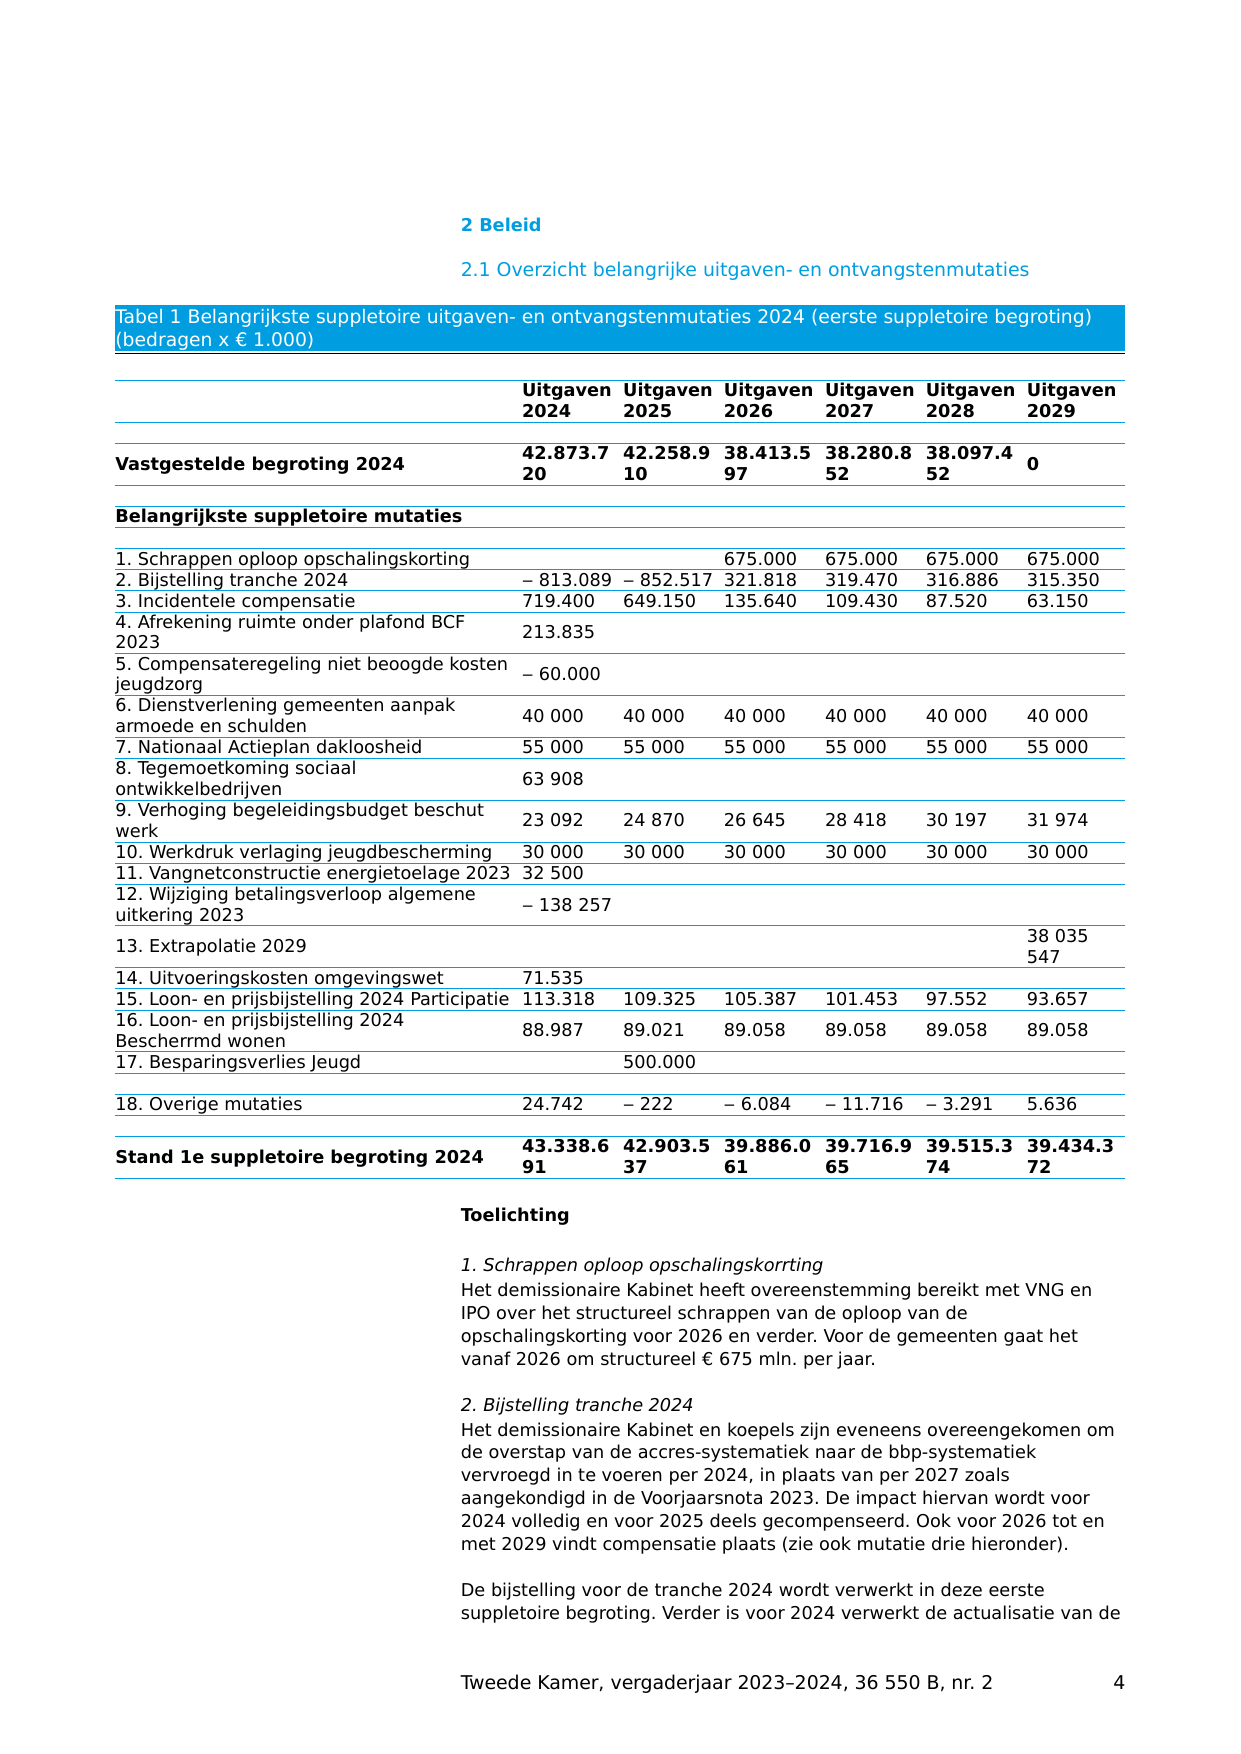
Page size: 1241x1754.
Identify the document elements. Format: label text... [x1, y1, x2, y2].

table_cell 89.058 [822, 1011, 923, 1051]
table_cell [1024, 654, 1125, 695]
table_cell 39.434.372 [1024, 1137, 1125, 1178]
table_cell [721, 1052, 822, 1072]
table_cell Vastgestelde begroting 2024 [115, 444, 519, 484]
table_cell [519, 528, 620, 548]
table_cell [620, 354, 721, 380]
table_cell 40 000 [620, 696, 721, 737]
table_cell 24 870 [620, 801, 721, 841]
table_cell Uitgaven 2024 [519, 381, 620, 422]
table_cell ‒ 813.089 [519, 570, 620, 590]
table_cell 675.000 [1024, 549, 1125, 569]
table_cell [115, 528, 519, 548]
table_cell ‒ 11.716 [822, 1095, 923, 1115]
table_cell 30 000 [620, 843, 721, 862]
table_cell [822, 1116, 923, 1136]
table_cell [822, 1074, 923, 1093]
table_cell [721, 654, 822, 695]
table_cell [822, 354, 923, 380]
table_cell 14. Uitvoeringskosten omgevingswet [115, 968, 519, 988]
table_cell 1. Schrappen oploop opschalingskorting [115, 549, 519, 569]
table_cell 321.818 [721, 570, 822, 590]
table_cell [721, 864, 822, 884]
table_cell [923, 1074, 1024, 1093]
table_cell [721, 759, 822, 799]
table_cell [1024, 486, 1125, 506]
table_cell 43.338.691 [519, 1137, 620, 1178]
table_cell [620, 968, 721, 988]
table_cell 42.903.537 [620, 1137, 721, 1178]
table_cell 30 000 [519, 843, 620, 862]
table_cell [923, 423, 1024, 443]
table_cell 315.350 [1024, 570, 1125, 590]
table_cell [519, 423, 620, 443]
table_cell Uitgaven 2027 [822, 381, 923, 422]
table_cell [519, 354, 620, 380]
table_cell [923, 885, 1024, 925]
table_cell 26 645 [721, 801, 822, 841]
table_cell [519, 1116, 620, 1136]
table_cell 97.552 [923, 989, 1024, 1009]
table_cell [1024, 1116, 1125, 1136]
table_cell [1024, 354, 1125, 380]
table_cell 30 197 [923, 801, 1024, 841]
table_cell 105.387 [721, 989, 822, 1009]
table_cell 319.470 [822, 570, 923, 590]
table_cell [822, 613, 923, 653]
table_cell [519, 926, 620, 967]
table_cell [822, 968, 923, 988]
table_cell 213.835 [519, 613, 620, 653]
table_cell [822, 654, 923, 695]
table_cell [1024, 864, 1125, 884]
table_cell [822, 759, 923, 799]
table_cell [1024, 1074, 1125, 1093]
table_cell 89.058 [721, 1011, 822, 1051]
table_cell 5. Compensateregeling niet beoogde kosten jeugdzorg [115, 654, 519, 695]
table_cell [822, 864, 923, 884]
table_cell 55 000 [620, 738, 721, 758]
table_cell 30 000 [822, 843, 923, 862]
table_cell 7. Nationaal Actieplan dakloosheid [115, 738, 519, 758]
table_cell 38 035 547 [1024, 926, 1125, 967]
table_cell 135.640 [721, 591, 822, 611]
table_cell [923, 864, 1024, 884]
table_cell 113.318 [519, 989, 620, 1009]
table_cell [519, 1052, 620, 1072]
table_cell [115, 1074, 519, 1093]
table_cell [1024, 1052, 1125, 1072]
table_cell [1024, 759, 1125, 799]
table_cell 12. Wijziging betalingsverloop algemene uitkering 2023 [115, 885, 519, 925]
table_cell [822, 926, 923, 967]
table_cell 40 000 [822, 696, 923, 737]
table_cell 675.000 [923, 549, 1024, 569]
table_cell 42.258.910 [620, 444, 721, 484]
table_cell [620, 528, 721, 548]
text Het demissionaire Kabinet heeft overeenstemming bereikt met VNG en IPO over het structureel schrappen van de oploop van de opschalingskorting voor 2026 en verder. Voor de gemeenten gaat het vanaf 2026 om structureel € 675 mln. per jaar. [461, 1278, 1125, 1370]
table_cell [620, 1074, 721, 1093]
table_cell 719.400 [519, 591, 620, 611]
table_cell 16. Loon- en prijsbijstelling 2024 Bescherrmd wonen [115, 1011, 519, 1051]
table_cell [1024, 423, 1125, 443]
table_cell 15. Loon- en prijsbijstelling 2024 Participatie [115, 989, 519, 1009]
table_cell [923, 486, 1024, 506]
table_cell 6. Dienstverlening gemeenten aanpak armoede en schulden [115, 696, 519, 737]
table_cell [923, 1116, 1024, 1136]
table_cell 675.000 [721, 549, 822, 569]
table_cell [519, 507, 620, 527]
table_cell [721, 885, 822, 925]
table_cell 17. Besparingsverlies Jeugd [115, 1052, 519, 1072]
table_cell 38.280.852 [822, 444, 923, 484]
table_cell [721, 1116, 822, 1136]
table_cell [923, 654, 1024, 695]
table_cell [721, 926, 822, 967]
table_cell [721, 613, 822, 653]
table_cell 30 000 [721, 843, 822, 862]
table_cell 28 418 [822, 801, 923, 841]
table_cell 55 000 [923, 738, 1024, 758]
table_cell [822, 423, 923, 443]
table_cell [822, 1052, 923, 1072]
table_cell 55 000 [1024, 738, 1125, 758]
table_cell 2. Bijstelling tranche 2024 [115, 570, 519, 590]
table_cell [115, 381, 519, 422]
table_cell [721, 423, 822, 443]
table_cell 8. Tegemoetkoming sociaal ontwikkelbedrijven [115, 759, 519, 799]
table_cell 13. Extrapolatie 2029 [115, 926, 519, 967]
text 2. Bijstelling tranche 2024 [461, 1393, 1125, 1416]
table_cell 10. Werkdruk verlaging jeugdbescherming [115, 843, 519, 862]
table_cell 3. Incidentele compensatie [115, 591, 519, 611]
table_cell 109.325 [620, 989, 721, 1009]
table_cell 39.515.374 [923, 1137, 1024, 1178]
table_cell [620, 613, 721, 653]
table_cell ‒ 138 257 [519, 885, 620, 925]
table_cell [115, 423, 519, 443]
table_cell [620, 926, 721, 967]
table_cell 38.413.597 [721, 444, 822, 484]
table_cell [1024, 885, 1125, 925]
table_cell 500.000 [620, 1052, 721, 1072]
table_cell [923, 507, 1024, 527]
table_cell 42.873.720 [519, 444, 620, 484]
table_cell 649.150 [620, 591, 721, 611]
table_cell [923, 354, 1024, 380]
table_cell Stand 1e suppletoire begroting 2024 [115, 1137, 519, 1178]
table_cell 30 000 [923, 843, 1024, 862]
text Toelichting [461, 1203, 1125, 1226]
table_cell Uitgaven 2028 [923, 381, 1024, 422]
table_cell 89.058 [1024, 1011, 1125, 1051]
table_cell [923, 968, 1024, 988]
table_cell [620, 1116, 721, 1136]
table_cell Belangrijkste suppletoire mutaties [115, 507, 519, 527]
table_cell [923, 759, 1024, 799]
table_cell 89.058 [923, 1011, 1024, 1051]
table_cell 71.535 [519, 968, 620, 988]
table_cell 87.520 [923, 591, 1024, 611]
table_cell [721, 354, 822, 380]
table_cell [822, 885, 923, 925]
text Het demissionaire Kabinet en koepels zijn eveneens overeengekomen om de overstap van de accres-systematiek naar de bbp-systematiek vervroegd in te voeren per 2024, in plaats van per 2027 zoals aangekondigd in de Voorjaarsnota 2023. De impact hiervan wordt voor 2024 volledig en voor 2025 deels gecompenseerd. Ook voor 2026 tot en met 2029 vindt compensatie plaats (zie ook mutatie drie hieronder). [461, 1418, 1125, 1555]
table_cell [822, 528, 923, 548]
table_cell 93.657 [1024, 989, 1125, 1009]
table_cell ‒ 3.291 [923, 1095, 1024, 1115]
table_cell 40 000 [923, 696, 1024, 737]
table_cell 0 [1024, 444, 1125, 484]
table_cell 39.716.965 [822, 1137, 923, 1178]
table_cell [822, 486, 923, 506]
table_cell [1024, 528, 1125, 548]
table_cell [620, 549, 721, 569]
table_cell 63.150 [1024, 591, 1125, 611]
table_cell 101.453 [822, 989, 923, 1009]
table_cell ‒ 222 [620, 1095, 721, 1115]
table_cell [1024, 968, 1125, 988]
text De bijstelling voor de tranche 2024 wordt verwerkt in deze eerste suppletoire begroting. Verder is voor 2024 verwerkt de actualisatie van de [461, 1578, 1125, 1624]
table_cell 18. Overige mutaties [115, 1095, 519, 1115]
table_cell 39.886.061 [721, 1137, 822, 1178]
table_cell ‒ 852.517 [620, 570, 721, 590]
table_cell [923, 926, 1024, 967]
title 2.1 Overzicht belangrijke uitgaven- en ontvangstenmutaties [461, 259, 1125, 281]
table_cell Uitgaven 2025 [620, 381, 721, 422]
table_cell [620, 885, 721, 925]
table_cell 55 000 [721, 738, 822, 758]
table_cell 675.000 [822, 549, 923, 569]
table_cell [519, 486, 620, 506]
table_cell 11. Vangnetconstructie energietoelage 2023 [115, 864, 519, 884]
table_cell 31 974 [1024, 801, 1125, 841]
table_cell 109.430 [822, 591, 923, 611]
table_cell [923, 613, 1024, 653]
table_cell 40 000 [1024, 696, 1125, 737]
table_cell [923, 1052, 1024, 1072]
table_cell [620, 486, 721, 506]
table_cell [1024, 613, 1125, 653]
table_cell ‒ 60.000 [519, 654, 620, 695]
table_cell Uitgaven 2029 [1024, 381, 1125, 422]
table_cell 40 000 [519, 696, 620, 737]
table_cell [1024, 507, 1125, 527]
table_cell [620, 423, 721, 443]
table_cell 63 908 [519, 759, 620, 799]
table_cell 316.886 [923, 570, 1024, 590]
table_cell [620, 507, 721, 527]
table_cell [115, 1116, 519, 1136]
table_cell 9. Verhoging begeleidingsbudget beschut werk [115, 801, 519, 841]
table_cell 89.021 [620, 1011, 721, 1051]
table_cell [519, 1074, 620, 1093]
table_cell [620, 864, 721, 884]
table_cell [721, 507, 822, 527]
table_cell 23 092 [519, 801, 620, 841]
table_cell 5.636 [1024, 1095, 1125, 1115]
table_cell 55 000 [822, 738, 923, 758]
table_cell 30 000 [1024, 843, 1125, 862]
table_cell [519, 549, 620, 569]
table_cell ‒ 6.084 [721, 1095, 822, 1115]
table_cell [721, 1074, 822, 1093]
table_cell 24.742 [519, 1095, 620, 1115]
table_cell [115, 486, 519, 506]
title 2 Beleid [461, 213, 1125, 236]
table_cell [923, 528, 1024, 548]
table_cell [620, 654, 721, 695]
table_cell [115, 354, 519, 380]
table_cell [620, 759, 721, 799]
table_cell [822, 507, 923, 527]
table_cell Uitgaven 2026 [721, 381, 822, 422]
text 1. Schrappen oploop opschalingskorrting [461, 1253, 1125, 1276]
table_cell 88.987 [519, 1011, 620, 1051]
table_cell 32 500 [519, 864, 620, 884]
table_cell [721, 968, 822, 988]
table_cell [721, 486, 822, 506]
table_cell 38.097.452 [923, 444, 1024, 484]
table_cell 40 000 [721, 696, 822, 737]
table_cell 4. Afrekening ruimte onder plafond BCF 2023 [115, 613, 519, 653]
table_cell 55 000 [519, 738, 620, 758]
table_cell [721, 528, 822, 548]
